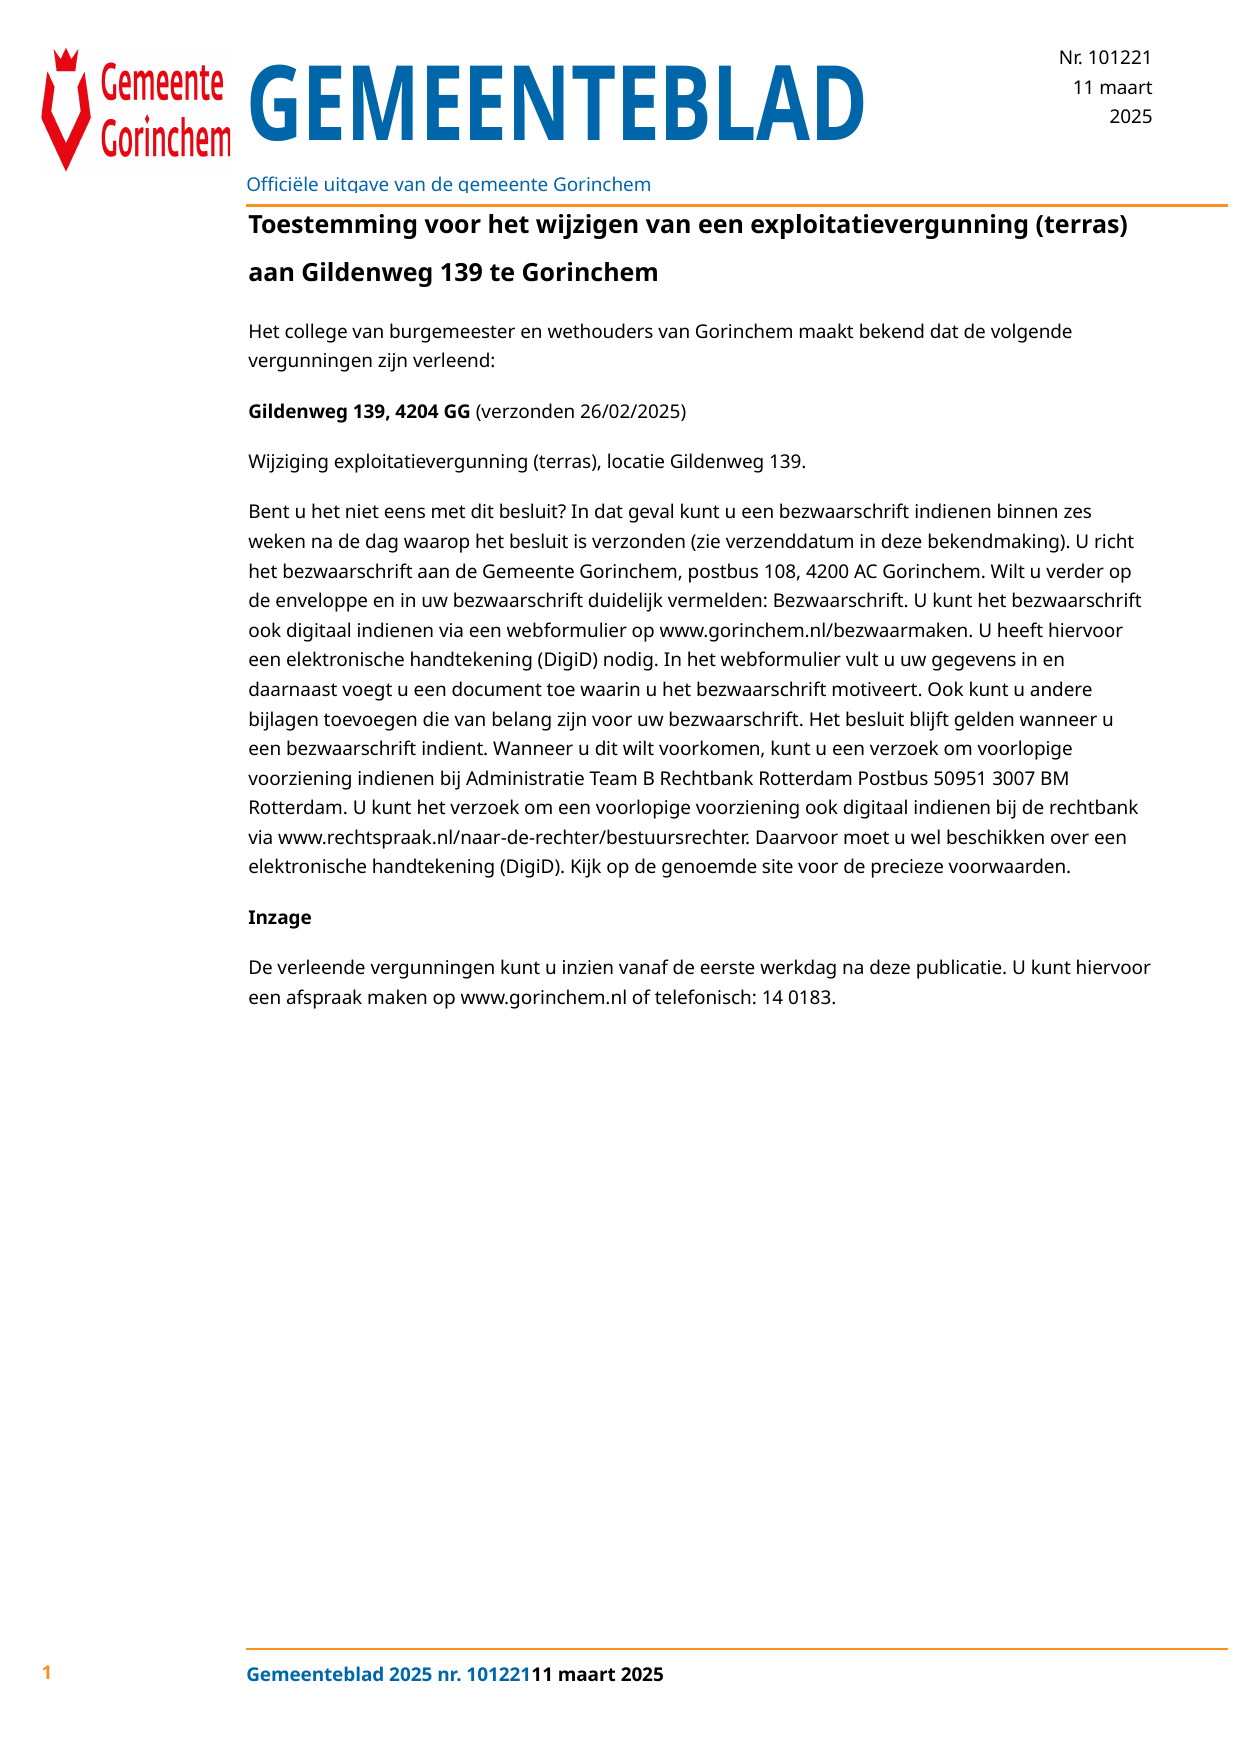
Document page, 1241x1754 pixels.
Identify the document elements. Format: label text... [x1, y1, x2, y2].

text Toestemming voor het wijzigen van een exploitatievergunning (terras) aan Gildenweg 139 te Gorinchem [248, 207, 1152, 288]
text De verleende vergunningen kunt u inzien vanaf de eerste werkdag na deze publicatie. U kunt hiervoor een afspraak maken op www.gorinchem.nl of telefonisch: 14 0183. [248, 954, 1152, 1010]
text Het college van burgemeester en wethouders van Gorinchem maakt bekend dat de volgende vergunningen zijn verleend: [248, 318, 1152, 373]
text Gildenweg 139, 4204 GG (verzonden 26/02/2025) [248, 398, 1152, 424]
text Wijziging exploitatievergunning (terras), locatie Gildenweg 139. [248, 448, 1152, 474]
picture [41, 47, 231, 172]
text Inzage [248, 904, 1152, 930]
text Bent u het niet eens met dit besluit? In dat geval kunt u een bezwaarschrift indienen binnen zes weken na de dag waarop het besluit is verzonden (zie verzenddatum in deze bekendmaking). U richt het bezwaarschrift aan de Gemeente Gorinchem, postbus 108, 4200 AC Gorinchem. Wilt u verder op de enveloppe en in uw bezwaarschrift duidelijk vermelden: Bezwaarschrift. U kunt het bezwaarschrift ook digitaal indienen via een webformulier op www.gorinchem.nl/bezwaarmaken. U heeft hiervoor een elektronische handtekening (DigiD) nodig. In het webformulier vult u uw gegevens in en daarnaast voegt u een document toe waarin u het bezwaarschrift motiveert. Ook kunt u andere bijlagen toevoegen die van belang zijn voor uw bezwaarschrift. Het besluit blijft gelden wanneer u een bezwaarschrift indient. Wanneer u dit wilt voorkomen, kunt u een verzoek om voorlopige voorziening indienen bij Administratie Team B Rechtbank Rotterdam Postbus 50951 3007 BM Rotterdam. U kunt het verzoek om een voorlopige voorziening ook digitaal indienen bij de rechtbank via www.rechtspraak.nl/naar-de-rechter/bestuursrechter. Daarvoor moet u wel beschikken over een elektronische handtekening (DigiD). Kijk op de genoemde site voor de precieze voorwaarden. [248, 499, 1152, 879]
